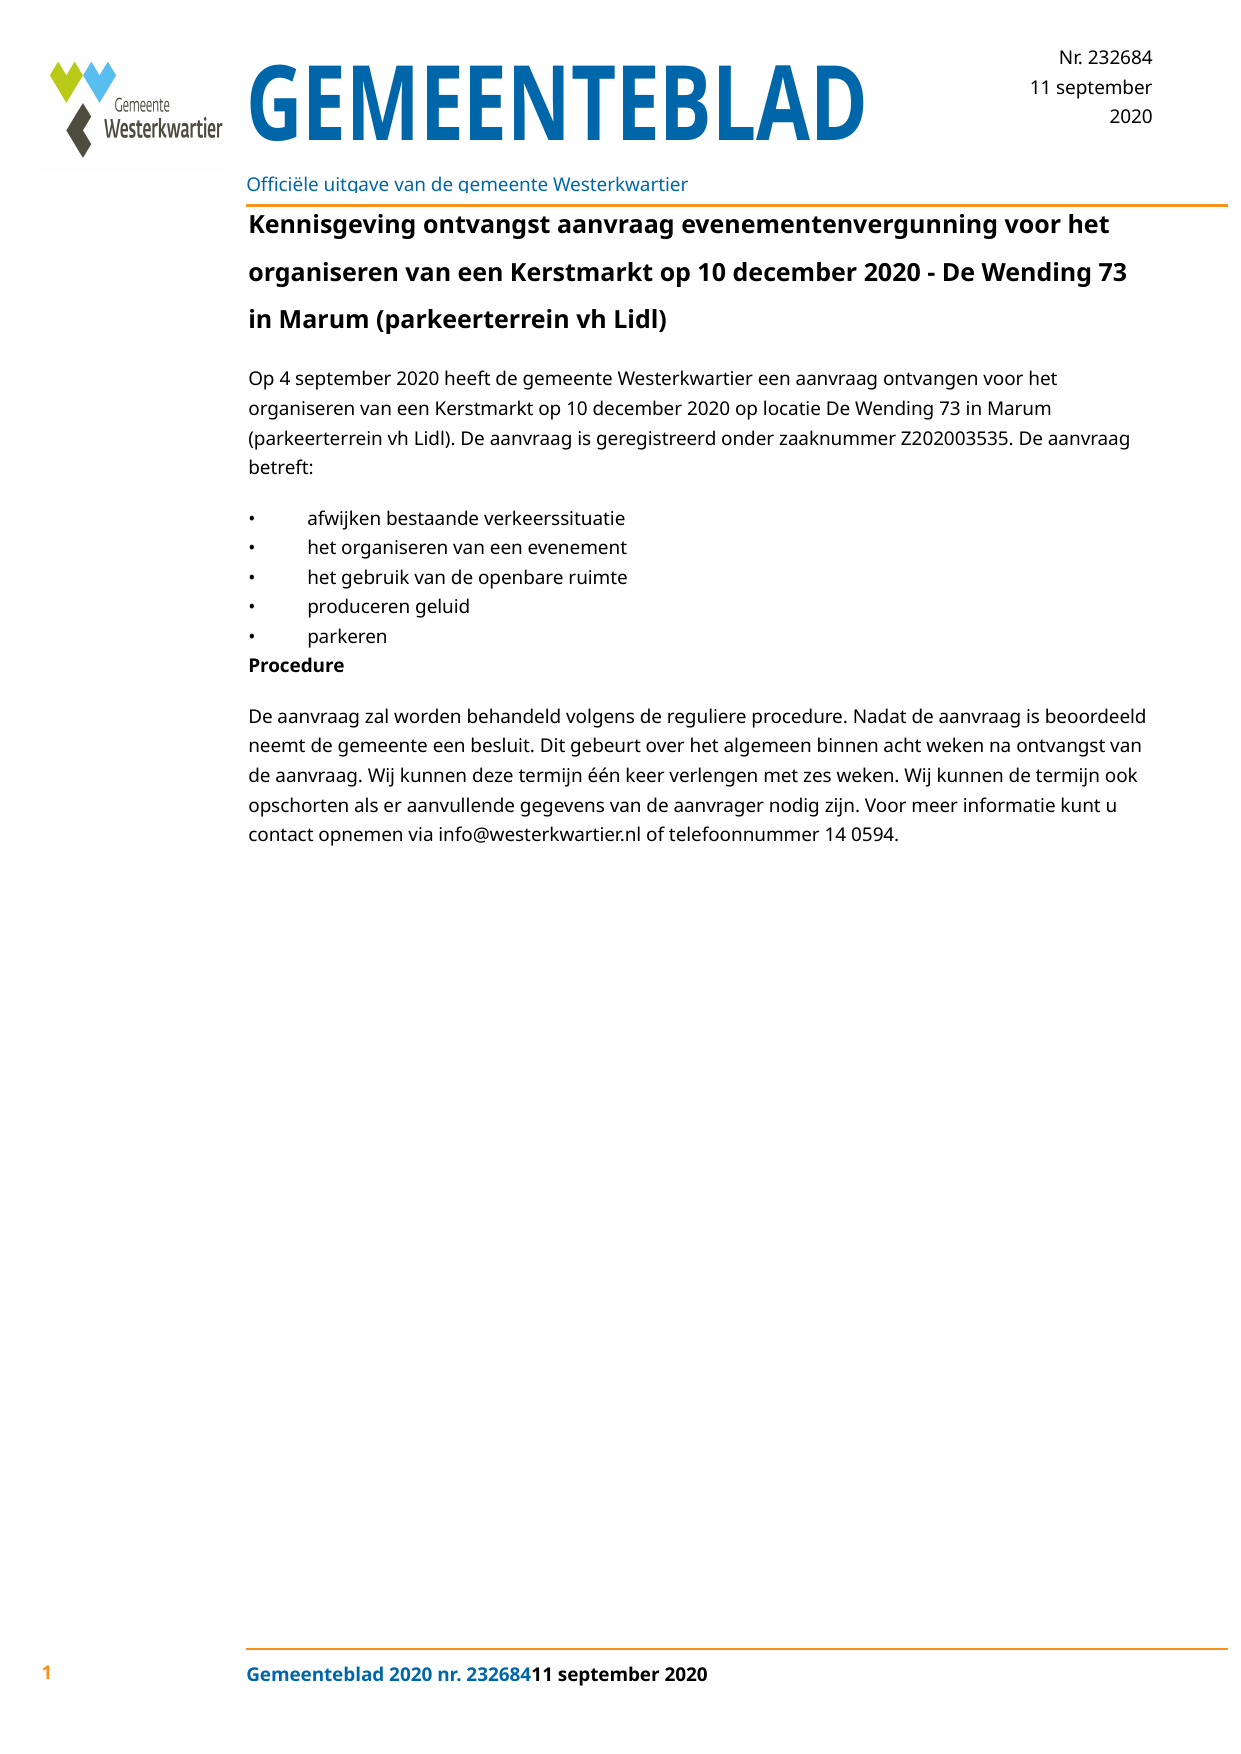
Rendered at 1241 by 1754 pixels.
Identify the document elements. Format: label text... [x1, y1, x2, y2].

text De aanvraag zal worden behandeld volgens de reguliere procedure. Nadat de aanvraag is beoordeeld neemt de gemeente een besluit. Dit gebeurt over het algemeen binnen acht weken na ontvangst van de aanvraag. Wij kunnen deze termijn één keer verlengen met zes weken. Wij kunnen de termijn ook opschorten als er aanvullende gegevens van de aanvrager nodig zijn. Voor meer informatie kunt u contact opnemen via info@westerkwartier.nl of telefoonnummer 14 0594. [248, 703, 1152, 847]
list het organiseren van een evenement [248, 534, 1152, 560]
list afwijken bestaande verkeerssituatie [248, 505, 1152, 530]
text Op 4 september 2020 heeft de gemeente Westerkwartier een aanvraag ontvangen voor het organiseren van een Kerstmarkt op 10 december 2020 op locatie De Wending 73 in Marum (parkeerterrein vh Lidl). De aanvraag is geregistreerd onder zaaknummer Z202003535. De aanvraag betreft: [248, 366, 1152, 480]
text Kennisgeving ontvangst aanvraag evenementenvergunning voor het organiseren van een Kerstmarkt op 10 december 2020 - De Wending 73 in Marum (parkeerterrein vh Lidl) [248, 207, 1152, 336]
list het gebruik van de openbare ruimte [248, 564, 1152, 589]
list parkeren [248, 623, 1152, 649]
list produceren geluid [248, 593, 1152, 619]
text Procedure [248, 653, 1152, 678]
picture [41, 47, 231, 172]
